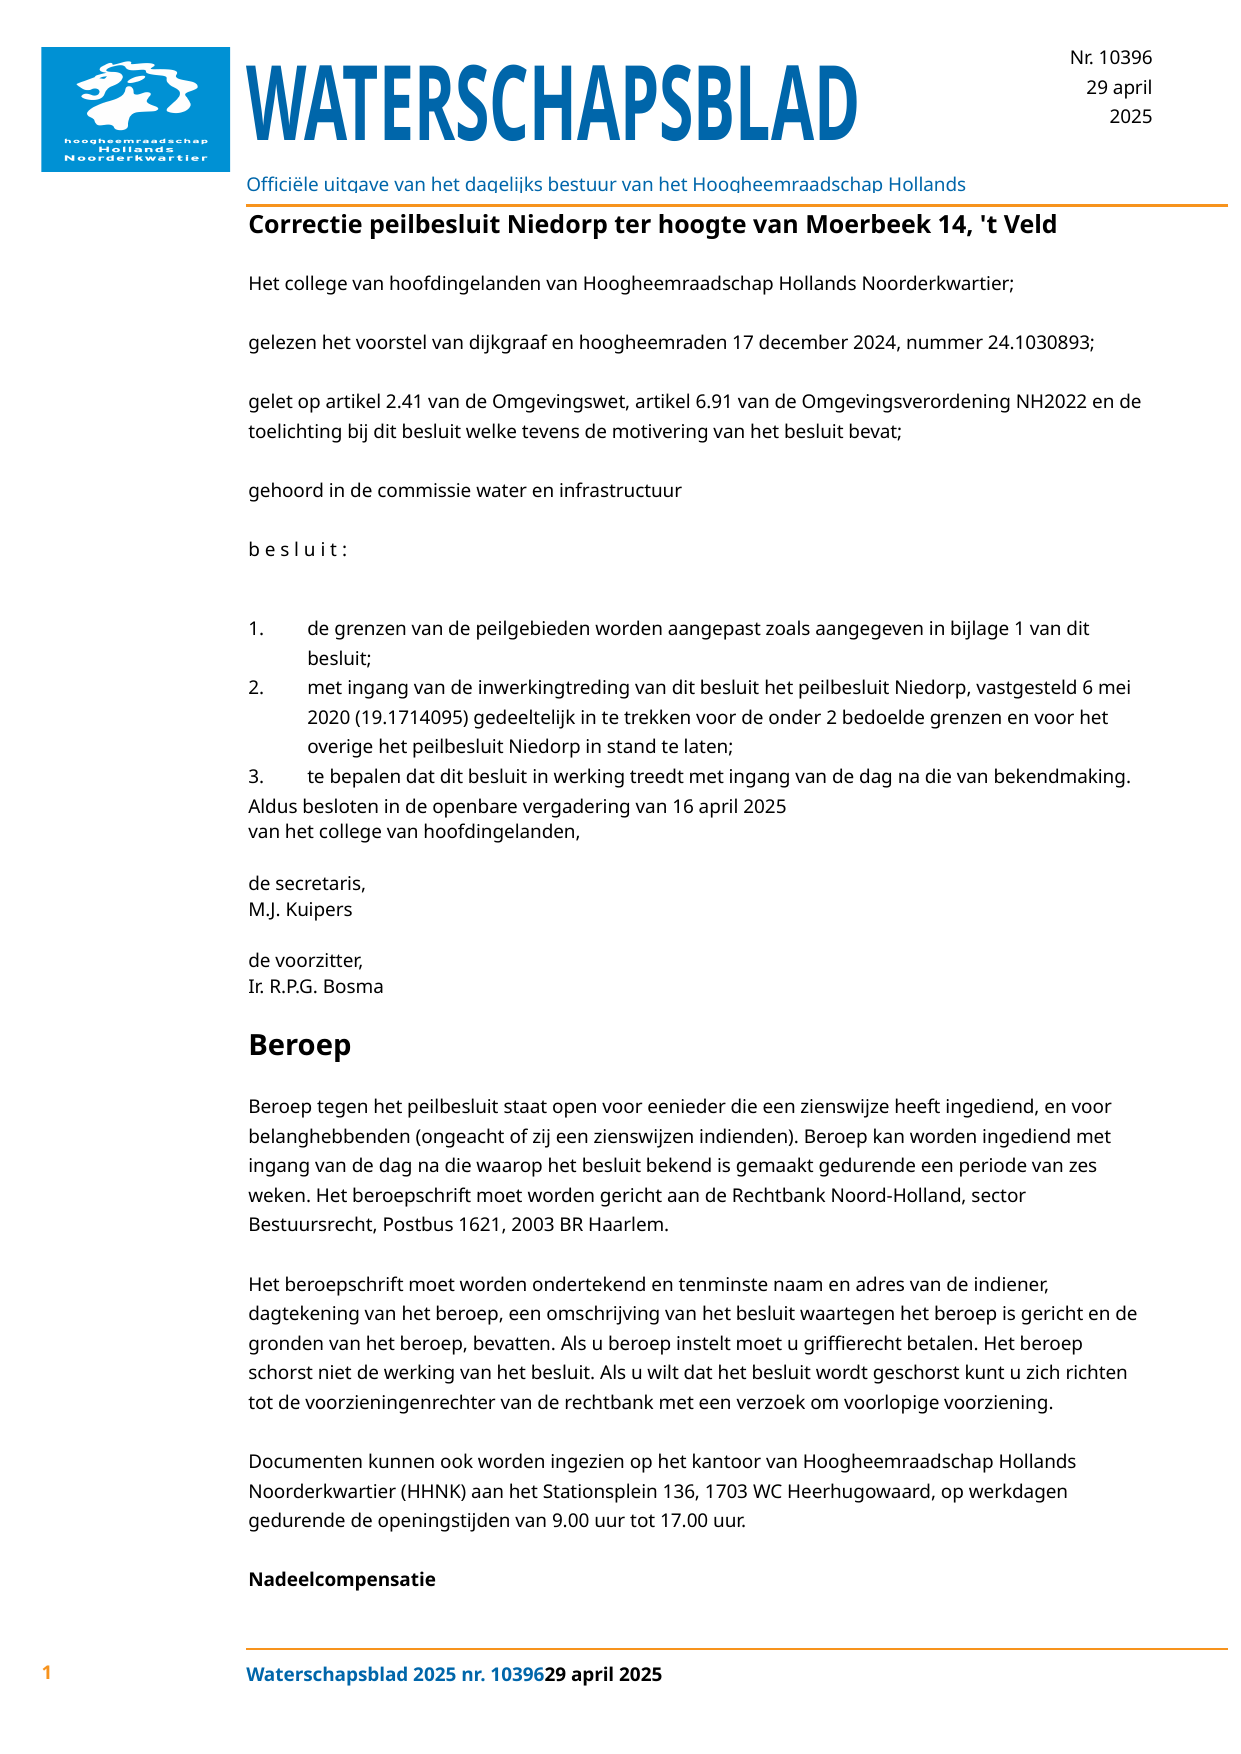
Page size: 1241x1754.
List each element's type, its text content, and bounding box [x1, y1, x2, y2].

text van het college van hoofdingelanden, [248, 819, 1152, 844]
list de grenzen van de peilgebieden worden aangepast zoals aangegeven in bijlage 1 van dit besluit; [248, 615, 1152, 671]
text gehoord in de commissie water en infrastructuur [248, 477, 1152, 503]
text Beroep tegen het peilbesluit staat open voor eenieder die een zienswijze heeft ingediend, en voor belanghebbenden (ongeacht of zij een zienswijzen indienden). Beroep kan worden ingediend met ingang van de dag na die waarop het besluit bekend is gemaakt gedurende een periode van zes weken. Het beroepschrift moet worden gericht aan de Rechtbank Noord-Holland, sector Bestuursrecht, Postbus 1621, 2003 BR Haarlem. [248, 1093, 1152, 1237]
text M.J. Kuipers [248, 896, 1152, 922]
text Ir. R.P.G. Bosma [248, 973, 1152, 999]
text Documenten kunnen ook worden ingezien op het kantoor van Hoogheemraadschap Hollands Noorderkwartier (HHNK) aan het Stationsplein 136, 1703 WC Heerhugowaard, op werkdagen gedurende de openingstijden van 9.00 uur tot 17.00 uur. [248, 1448, 1152, 1533]
text Het beroepschrift moet worden ondertekend en tenminste naam en adres van de indiener, dagtekening van het beroep, een omschrijving van het besluit waartegen het beroep is gericht en de gronden van het beroep, bevatten. Als u beroep instelt moet u griffierecht betalen. Het beroep schorst niet de werking van het besluit. Als u wilt dat het besluit wordt geschorst kunt u zich richten tot de voorzieningenrechter van de rechtbank met een verzoek om voorlopige voorziening. [248, 1271, 1152, 1415]
list te bepalen dat dit besluit in werking treedt met ingang van de dag na die van bekendmaking. [248, 763, 1152, 789]
text b e s l u i t : [248, 537, 1152, 562]
picture [118, 62, 197, 112]
text de secretaris, [248, 870, 1152, 896]
text Beroep [248, 1024, 1152, 1064]
list met ingang van de inwerkingtreding van dit besluit het peilbesluit Niedorp, vastgesteld 6 mei 2020 (19.1714095) gedeeltelijk in te trekken voor de onder 2 bedoelde grenzen en voor het overige het peilbesluit Niedorp in stand te laten; [248, 674, 1152, 759]
picture [88, 87, 157, 130]
text gelezen het voorstel van dijkgraaf en hoogheemraden 17 december 2024, nummer 24.1030893; [248, 329, 1152, 355]
text Nadeelcompensatie [248, 1567, 1152, 1592]
picture [129, 76, 144, 82]
text Het college van hoofdingelanden van Hoogheemraadschap Hollands Noorderkwartier; [248, 270, 1152, 296]
text Aldus besloten in de openbare vergadering van 16 april 2025 [248, 793, 1152, 819]
text Correctie peilbesluit Niedorp ter hoogte van Moerbeek 14, 't Veld [248, 207, 1152, 241]
picture [78, 64, 122, 99]
text de voorzitter, [248, 947, 1152, 973]
text gelet op artikel 2.41 van de Omgevingswet, artikel 6.91 van de Omgevingsverordening NH2022 en de toelichting bij dit besluit welke tevens de motivering van het besluit bevat; [248, 389, 1152, 444]
